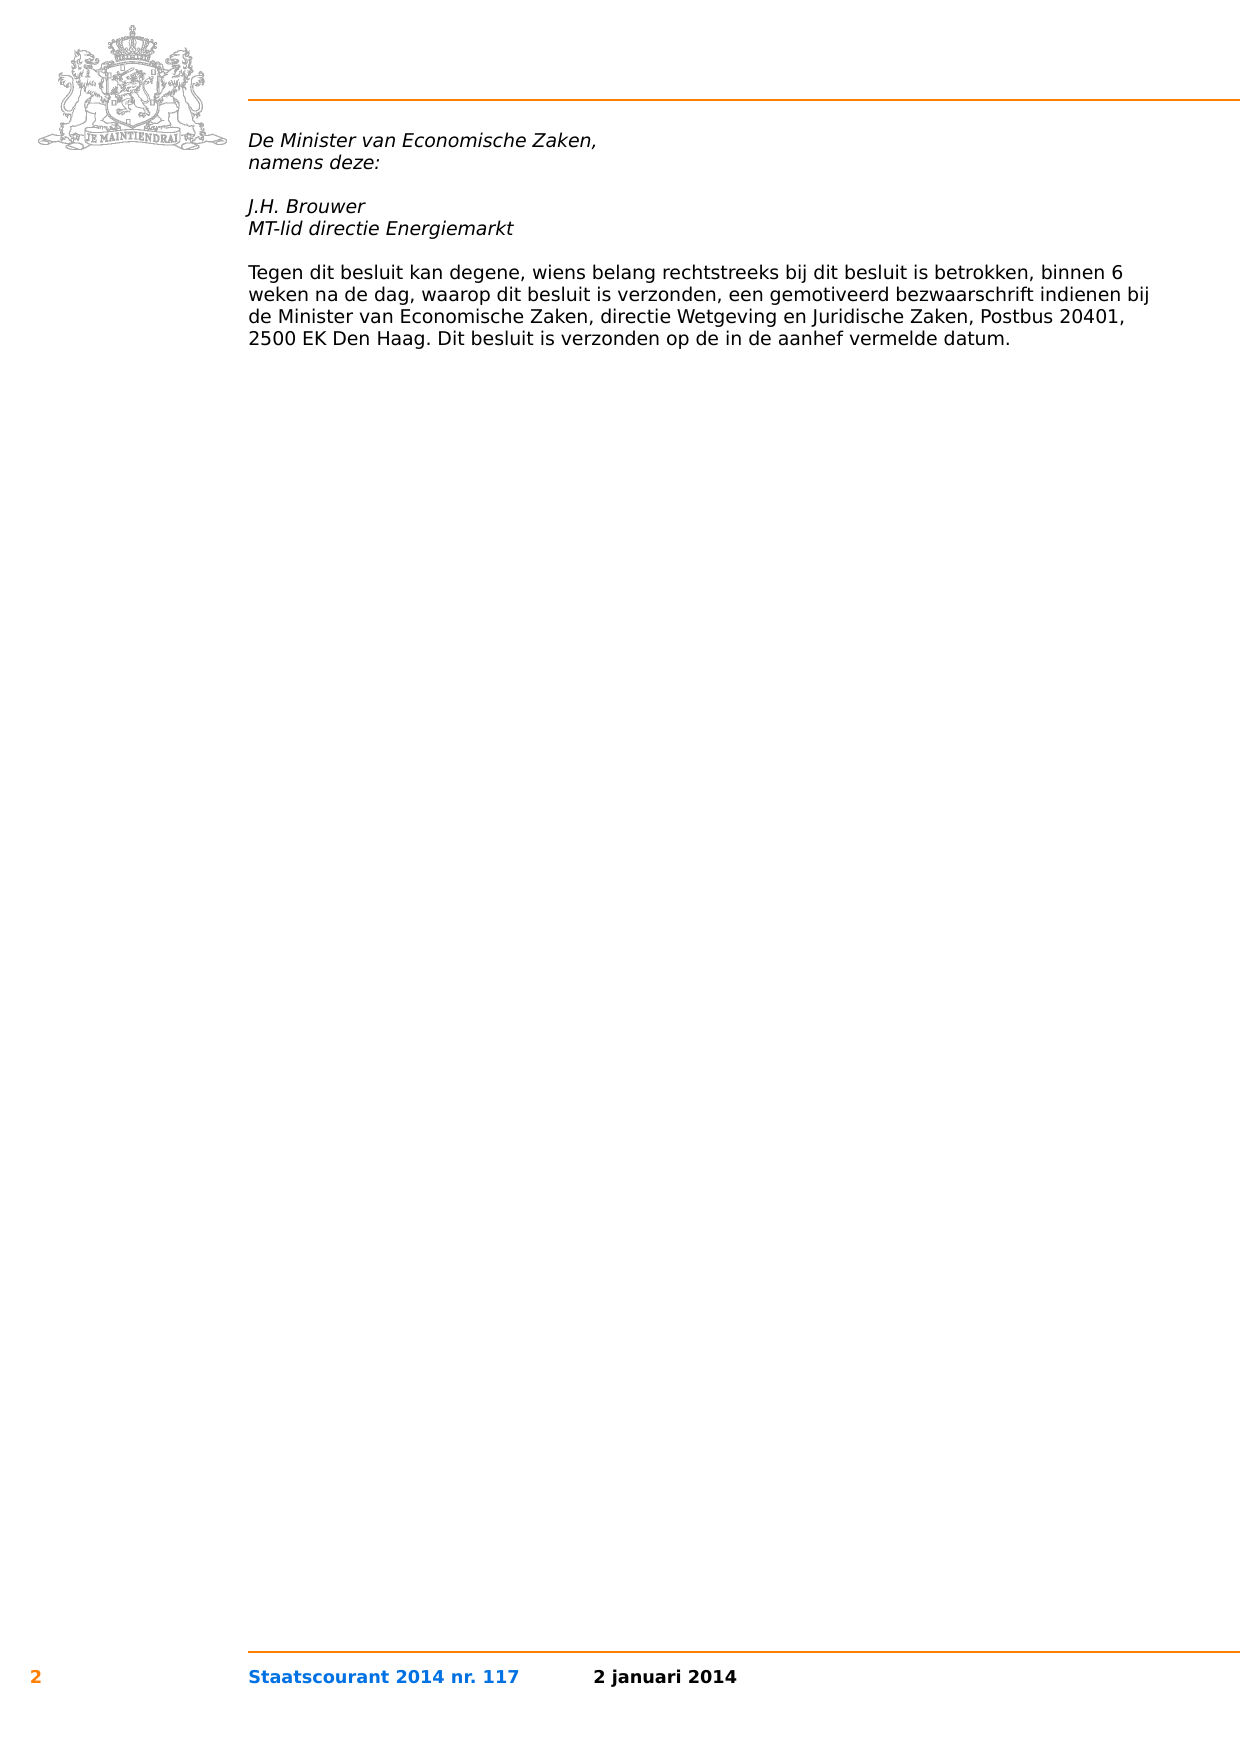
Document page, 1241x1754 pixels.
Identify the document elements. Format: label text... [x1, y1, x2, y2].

text Tegen dit besluit kan degene, wiens belang rechtstreeks bij dit besluit is betrokken, binnen 6 weken na de dag, waarop dit besluit is verzonden, een gemotiveerd bezwaarschrift indienen bij de Minister van Economische Zaken, directie Wetgeving en Juridische Zaken, Postbus 20401, 2500 EK Den Haag. Dit besluit is verzonden op de in de aanhef vermelde datum. [248, 262, 1163, 349]
picture [38, 25, 227, 150]
text De Minister van Economische Zaken, namens deze: J.H. Brouwer MT-lid directie Energiemarkt [248, 130, 1163, 240]
